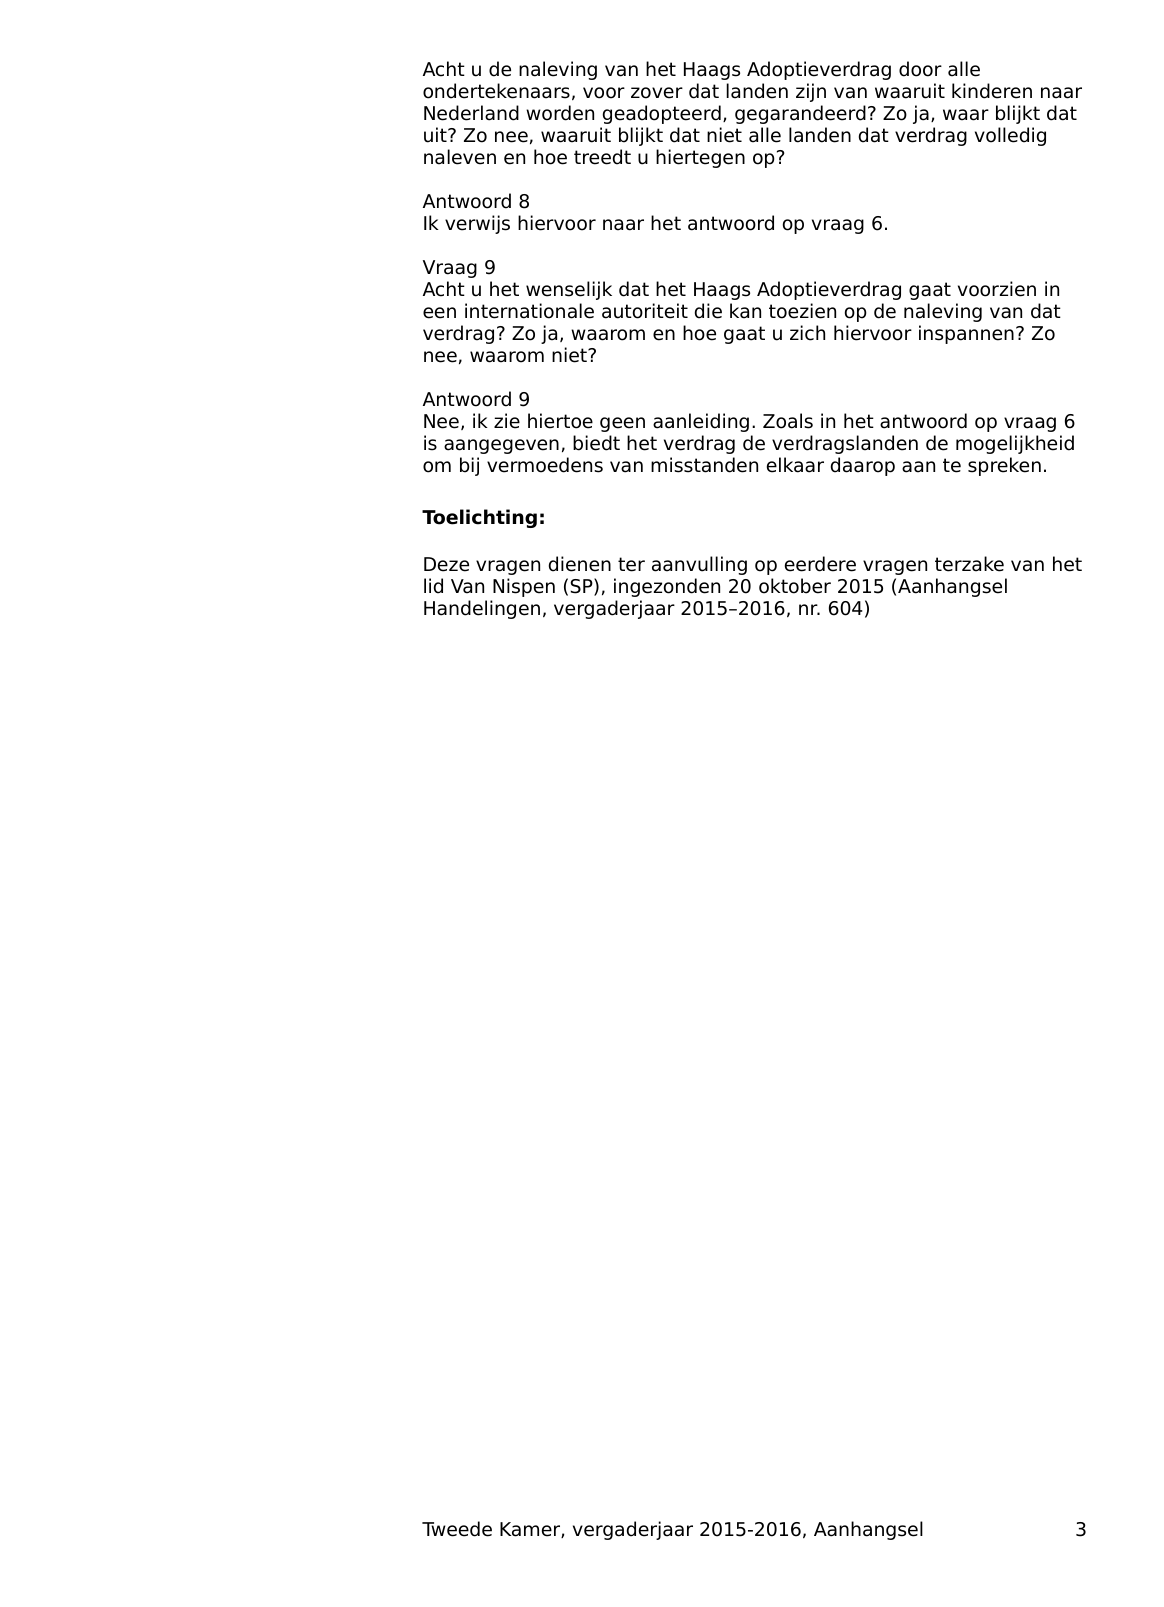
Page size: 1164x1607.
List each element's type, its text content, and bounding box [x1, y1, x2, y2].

text Deze vragen dienen ter aanvulling op eerdere vragen terzake van het lid Van Nispen (SP), ingezonden 20 oktober 2015 (Aanhangsel Handelingen, vergaderjaar 2015–2016, nr. 604) [422, 554, 1087, 620]
text Ik verwijs hiervoor naar het antwoord op vraag 6. [422, 213, 1087, 235]
text Acht u de naleving van het Haags Adoptieverdrag door alle ondertekenaars, voor zover dat landen zijn van waaruit kinderen naar Nederland worden geadopteerd, gegarandeerd? Zo ja, waar blijkt dat uit? Zo nee, waaruit blijkt dat niet alle landen dat verdrag volledig naleven en hoe treedt u hiertegen op? [422, 59, 1087, 169]
text Acht u het wenselijk dat het Haags Adoptieverdrag gaat voorzien in een internationale autoriteit die kan toezien op de naleving van dat verdrag? Zo ja, waarom en hoe gaat u zich hiervoor inspannen? Zo nee, waarom niet? [422, 279, 1087, 367]
text Nee, ik zie hiertoe geen aanleiding. Zoals in het antwoord op vraag 6 is aangegeven, biedt het verdrag de verdragslanden de mogelijkheid om bij vermoedens van misstanden elkaar daarop aan te spreken. [422, 411, 1087, 477]
text Antwoord 8 [422, 191, 1087, 213]
text Antwoord 9 [422, 389, 1087, 411]
text Vraag 9 [422, 257, 1087, 279]
subtitle Toelichting: [422, 507, 1087, 529]
